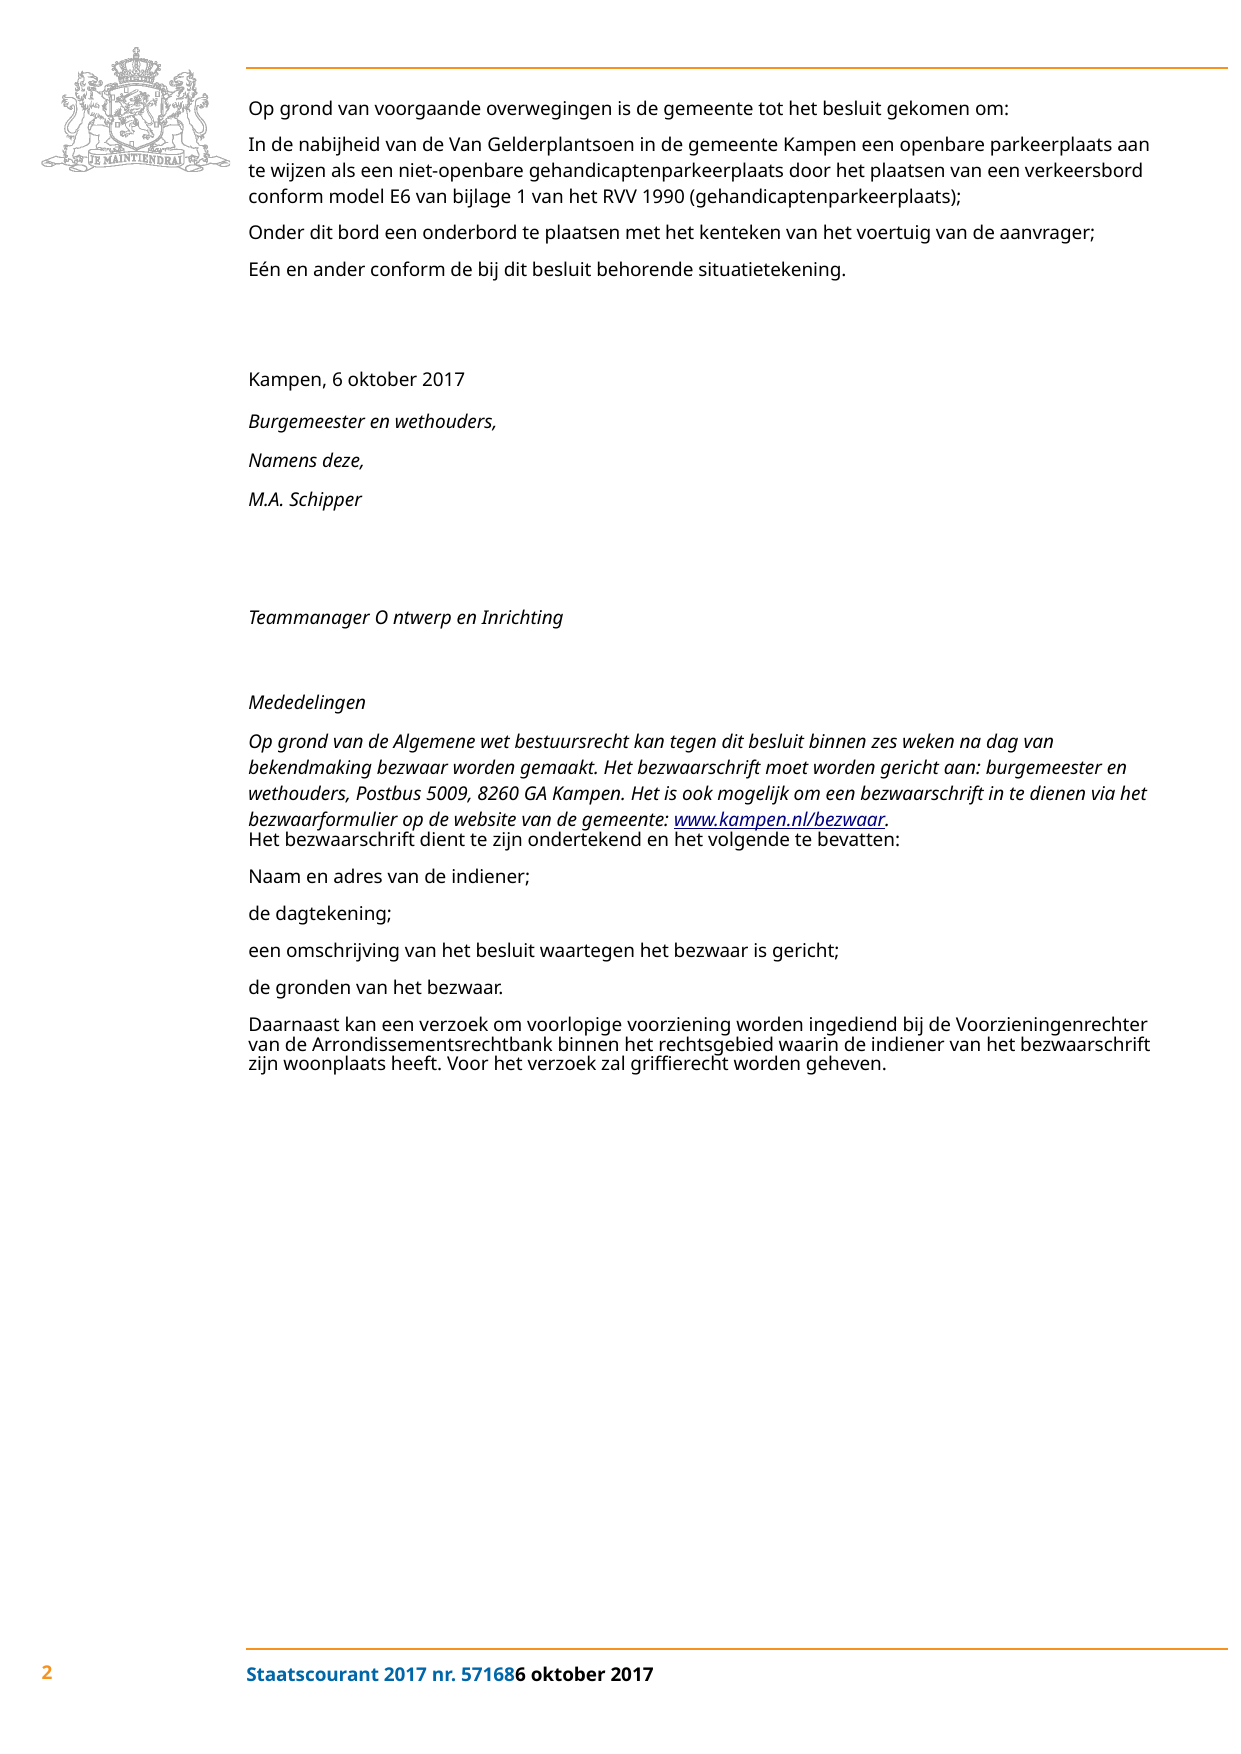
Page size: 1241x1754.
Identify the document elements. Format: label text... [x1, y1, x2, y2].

picture [41, 47, 231, 172]
text Daarnaast kan een verzoek om voorlopige voorziening worden ingediend bij de Voorzieningenrechter van de Arrondissementsrechtbank binnen het rechtsgebied waarin de indiener van het bezwaarschrift zijn woonplaats heeft. Voor het verzoek zal griffierecht worden geheven. [248, 1016, 1152, 1074]
text Burgemeester en wethouders, [248, 408, 1152, 434]
text Onder dit bord een onderbord te plaatsen met het kenteken van het voertuig van de aanvrager; [248, 219, 1152, 245]
text een omschrijving van het besluit waartegen het bezwaar is gericht; [248, 942, 1152, 962]
text In de nabijheid van de Van Gelderplantsoen in de gemeente Kampen een openbare parkeerplaats aan te wijzen als een niet-openbare gehandicaptenparkeerplaats door het plaatsen van een verkeersbord conform model E6 van bijlage 1 van het RVV 1990 (gehandicaptenparkeerplaats); [248, 131, 1152, 209]
text Op grond van voorgaande overwegingen is de gemeente tot het besluit gekomen om: [248, 95, 1152, 121]
text Naam en adres van de indiener; [248, 868, 1152, 888]
text Eén en ander conform de bij dit besluit behorende situatietekening. [248, 256, 1152, 282]
text Teammanager O ntwerp en Inrichting [248, 604, 1152, 630]
text Het bezwaarschrift dient te zijn ondertekend en het volgende te bevatten: [248, 831, 1152, 851]
text de dagtekening; [248, 905, 1152, 925]
text Op grond van de Algemene wet bestuursrecht kan tegen dit besluit binnen zes weken na dag van bekendmaking bezwaar worden gemaakt. Het bezwaarschrift moet worden gericht aan: burgemeester en wethouders, Postbus 5009, 8260 GA Kampen. Het is ook mogelijk om een bezwaarschrift in te dienen via het bezwaarformulier op de website van de gemeente: www.kampen.nl/bezwaar. [248, 728, 1152, 831]
text Namens deze, [248, 447, 1152, 473]
text Kampen, 6 oktober 2017 [248, 366, 1152, 392]
text Mededelingen [248, 689, 1152, 715]
text M.A. Schipper [248, 487, 1152, 512]
text de gronden van het bezwaar. [248, 979, 1152, 999]
